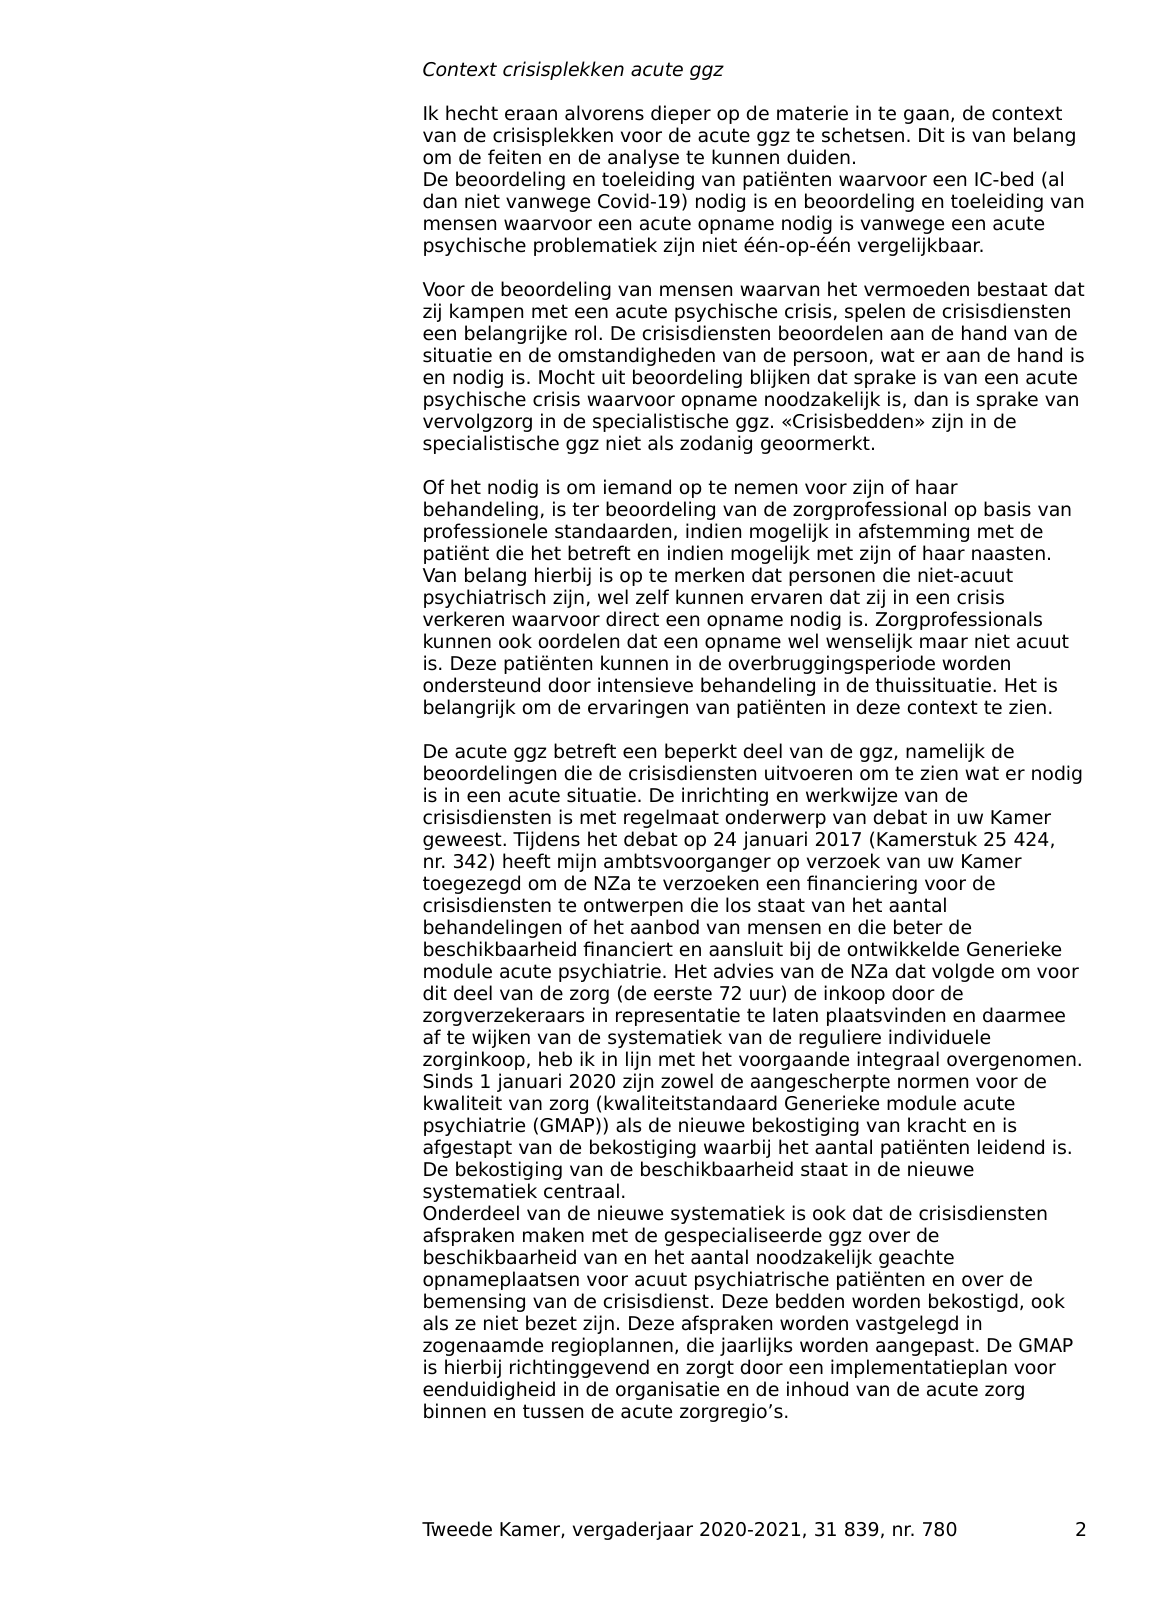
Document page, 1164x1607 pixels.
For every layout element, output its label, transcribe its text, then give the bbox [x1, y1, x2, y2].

text De beoordeling en toeleiding van patiënten waarvoor een IC-bed (al dan niet vanwege Covid-19) nodig is en beoordeling en toeleiding van mensen waarvoor een acute opname nodig is vanwege een acute psychische problematiek zijn niet één-op-één vergelijkbaar. [422, 169, 1087, 257]
text Sinds 1 januari 2020 zijn zowel de aangescherpte normen voor de kwaliteit van zorg (kwaliteitstandaard Generieke module acute psychiatrie (GMAP)) als de nieuwe bekostiging van kracht en is afgestapt van de bekostiging waarbij het aantal patiënten leidend is. De bekostiging van de beschikbaarheid staat in de nieuwe systematiek centraal. [422, 1071, 1087, 1203]
text Of het nodig is om iemand op te nemen voor zijn of haar behandeling, is ter beoordeling van de zorgprofessional op basis van professionele standaarden, indien mogelijk in afstemming met de patiënt die het betreft en indien mogelijk met zijn of haar naasten. Van belang hierbij is op te merken dat personen die niet-acuut psychiatrisch zijn, wel zelf kunnen ervaren dat zij in een crisis verkeren waarvoor direct een opname nodig is. Zorgprofessionals kunnen ook oordelen dat een opname wel wenselijk maar niet acuut is. Deze patiënten kunnen in de overbruggingsperiode worden ondersteund door intensieve behandeling in de thuissituatie. Het is belangrijk om de ervaringen van patiënten in deze context te zien. [422, 477, 1087, 719]
text Onderdeel van de nieuwe systematiek is ook dat de crisisdiensten afspraken maken met de gespecialiseerde ggz over de beschikbaarheid van en het aantal noodzakelijk geachte opnameplaatsen voor acuut psychiatrische patiënten en over de bemensing van de crisisdienst. Deze bedden worden bekostigd, ook als ze niet bezet zijn. Deze afspraken worden vastgelegd in zogenaamde regioplannen, die jaarlijks worden aangepast. De GMAP is hierbij richtinggevend en zorgt door een implementatieplan voor eenduidigheid in de organisatie en de inhoud van de acute zorg binnen en tussen de acute zorgregio’s. [422, 1203, 1087, 1423]
text De acute ggz betreft een beperkt deel van de ggz, namelijk de beoordelingen die de crisisdiensten uitvoeren om te zien wat er nodig is in een acute situatie. De inrichting en werkwijze van de crisisdiensten is met regelmaat onderwerp van debat in uw Kamer geweest. Tijdens het debat op 24 januari 2017 (Kamerstuk 25 424, nr. 342) heeft mijn ambtsvoorganger op verzoek van uw Kamer toegezegd om de NZa te verzoeken een financiering voor de crisisdiensten te ontwerpen die los staat van het aantal behandelingen of het aanbod van mensen en die beter de beschikbaarheid financiert en aansluit bij de ontwikkelde Generieke module acute psychiatrie. Het advies van de NZa dat volgde om voor dit deel van de zorg (de eerste 72 uur) de inkoop door de zorgverzekeraars in representatie te laten plaatsvinden en daarmee af te wijken van de systematiek van de reguliere individuele zorginkoop, heb ik in lijn met het voorgaande integraal overgenomen. [422, 741, 1087, 1071]
subtitle Context crisisplekken acute ggz [422, 59, 1087, 81]
text Ik hecht eraan alvorens dieper op de materie in te gaan, de context van de crisisplekken voor de acute ggz te schetsen. Dit is van belang om de feiten en de analyse te kunnen duiden. [422, 103, 1087, 169]
text Voor de beoordeling van mensen waarvan het vermoeden bestaat dat zij kampen met een acute psychische crisis, spelen de crisisdiensten een belangrijke rol. De crisisdiensten beoordelen aan de hand van de situatie en de omstandigheden van de persoon, wat er aan de hand is en nodig is. Mocht uit beoordeling blijken dat sprake is van een acute psychische crisis waarvoor opname noodzakelijk is, dan is sprake van vervolgzorg in de specialistische ggz. «Crisisbedden» zijn in de specialistische ggz niet als zodanig geoormerkt. [422, 279, 1087, 455]
